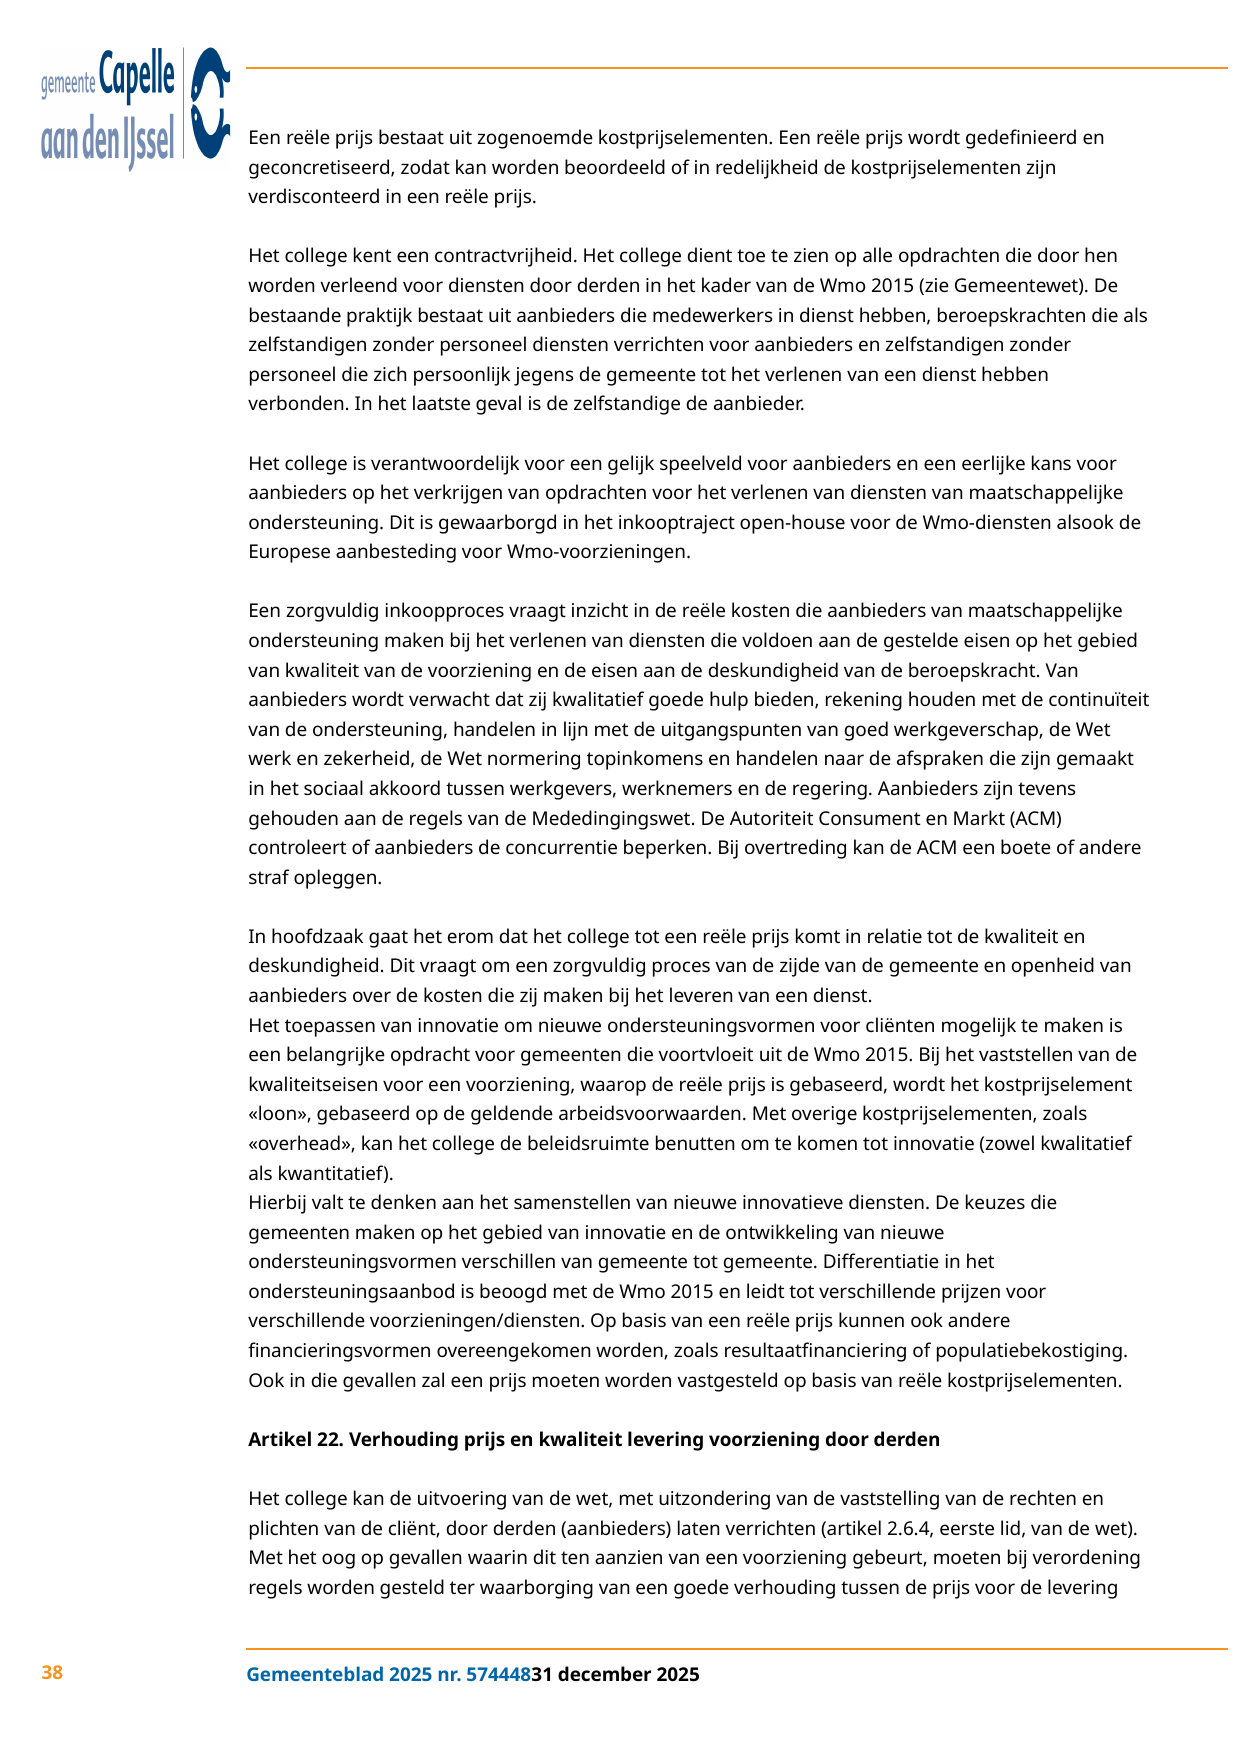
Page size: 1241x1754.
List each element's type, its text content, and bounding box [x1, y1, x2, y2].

text Het college is verantwoordelijk voor een gelijk speelveld voor aanbieders en een eerlijke kans voor aanbieders op het verkrijgen van opdrachten voor het verlenen van diensten van maatschappelijke ondersteuning. Dit is gewaarborgd in het inkooptraject open-house voor de Wmo-diensten alsook de Europese aanbesteding voor Wmo-voorzieningen. [248, 450, 1152, 564]
text Het college kan de uitvoering van de wet, met uitzondering van de vaststelling van de rechten en plichten van de cliënt, door derden (aanbieders) laten verrichten (artikel 2.6.4, eerste lid, van de wet). Met het oog op gevallen waarin dit ten aanzien van een voorziening gebeurt, moeten bij verordening regels worden gesteld ter waarborging van een goede verhouding tussen de prijs voor de levering [248, 1485, 1152, 1600]
picture [41, 47, 231, 172]
text Een reële prijs bestaat uit zogenoemde kostprijselementen. Een reële prijs wordt gedefinieerd en geconcretiseerd, zodat kan worden beoordeeld of in redelijkheid de kostprijselementen zijn verdisconteerd in een reële prijs. [248, 124, 1152, 209]
text Het college kent een contractvrijheid. Het college dient toe te zien op alle opdrachten die door hen worden verleend voor diensten door derden in het kader van de Wmo 2015 (zie Gemeentewet). De bestaande praktijk bestaat uit aanbieders die medewerkers in dienst hebben, beroepskrachten die als zelfstandigen zonder personeel diensten verrichten voor aanbieders en zelfstandigen zonder personeel die zich persoonlijk jegens de gemeente tot het verlenen van een dienst hebben verbonden. In het laatste geval is de zelfstandige de aanbieder. [248, 243, 1152, 416]
text Het toepassen van innovatie om nieuwe ondersteuningsvormen voor cliënten mogelijk te maken is een belangrijke opdracht voor gemeenten die voortvloeit uit de Wmo 2015. Bij het vaststellen van de kwaliteitseisen voor een voorziening, waarop de reële prijs is gebaseerd, wordt het kostprijselement «loon», gebaseerd op de geldende arbeidsvoorwaarden. Met overige kostprijselementen, zoals «overhead», kan het college de beleidsruimte benutten om te komen tot innovatie (zowel kwalitatief als kwantitatief). [248, 1012, 1152, 1186]
text Artikel 22. Verhouding prijs en kwaliteit levering voorziening door derden [248, 1426, 1152, 1452]
text Een zorgvuldig inkoopproces vraagt inzicht in de reële kosten die aanbieders van maatschappelijke ondersteuning maken bij het verlenen van diensten die voldoen aan de gestelde eisen op het gebied van kwaliteit van de voorziening en de eisen aan de deskundigheid van de beroepskracht. Van aanbieders wordt verwacht dat zij kwalitatief goede hulp bieden, rekening houden met de continuïteit van de ondersteuning, handelen in lijn met de uitgangspunten van goed werkgeverschap, de Wet werk en zekerheid, de Wet normering topinkomens en handelen naar de afspraken die zijn gemaakt in het sociaal akkoord tussen werkgevers, werknemers en de regering. Aanbieders zijn tevens gehouden aan de regels van de Mededingingswet. De Autoriteit Consument en Markt (ACM) controleert of aanbieders de concurrentie beperken. Bij overtreding kan de ACM een boete of andere straf opleggen. [248, 598, 1152, 890]
text Hierbij valt te denken aan het samenstellen van nieuwe innovatieve diensten. De keuzes die gemeenten maken op het gebied van innovatie en de ontwikkeling van nieuwe ondersteuningsvormen verschillen van gemeente tot gemeente. Differentiatie in het ondersteuningsaanbod is beoogd met de Wmo 2015 en leidt tot verschillende prijzen voor verschillende voorzieningen/diensten. Op basis van een reële prijs kunnen ook andere financieringsvormen overeengekomen worden, zoals resultaatfinanciering of populatiebekostiging. Ook in die gevallen zal een prijs moeten worden vastgesteld op basis van reële kostprijselementen. [248, 1189, 1152, 1393]
text In hoofdzaak gaat het erom dat het college tot een reële prijs komt in relatie tot de kwaliteit en deskundigheid. Dit vraagt om een zorgvuldig proces van de zijde van de gemeente en openheid van aanbieders over de kosten die zij maken bij het leveren van een dienst. [248, 923, 1152, 1008]
